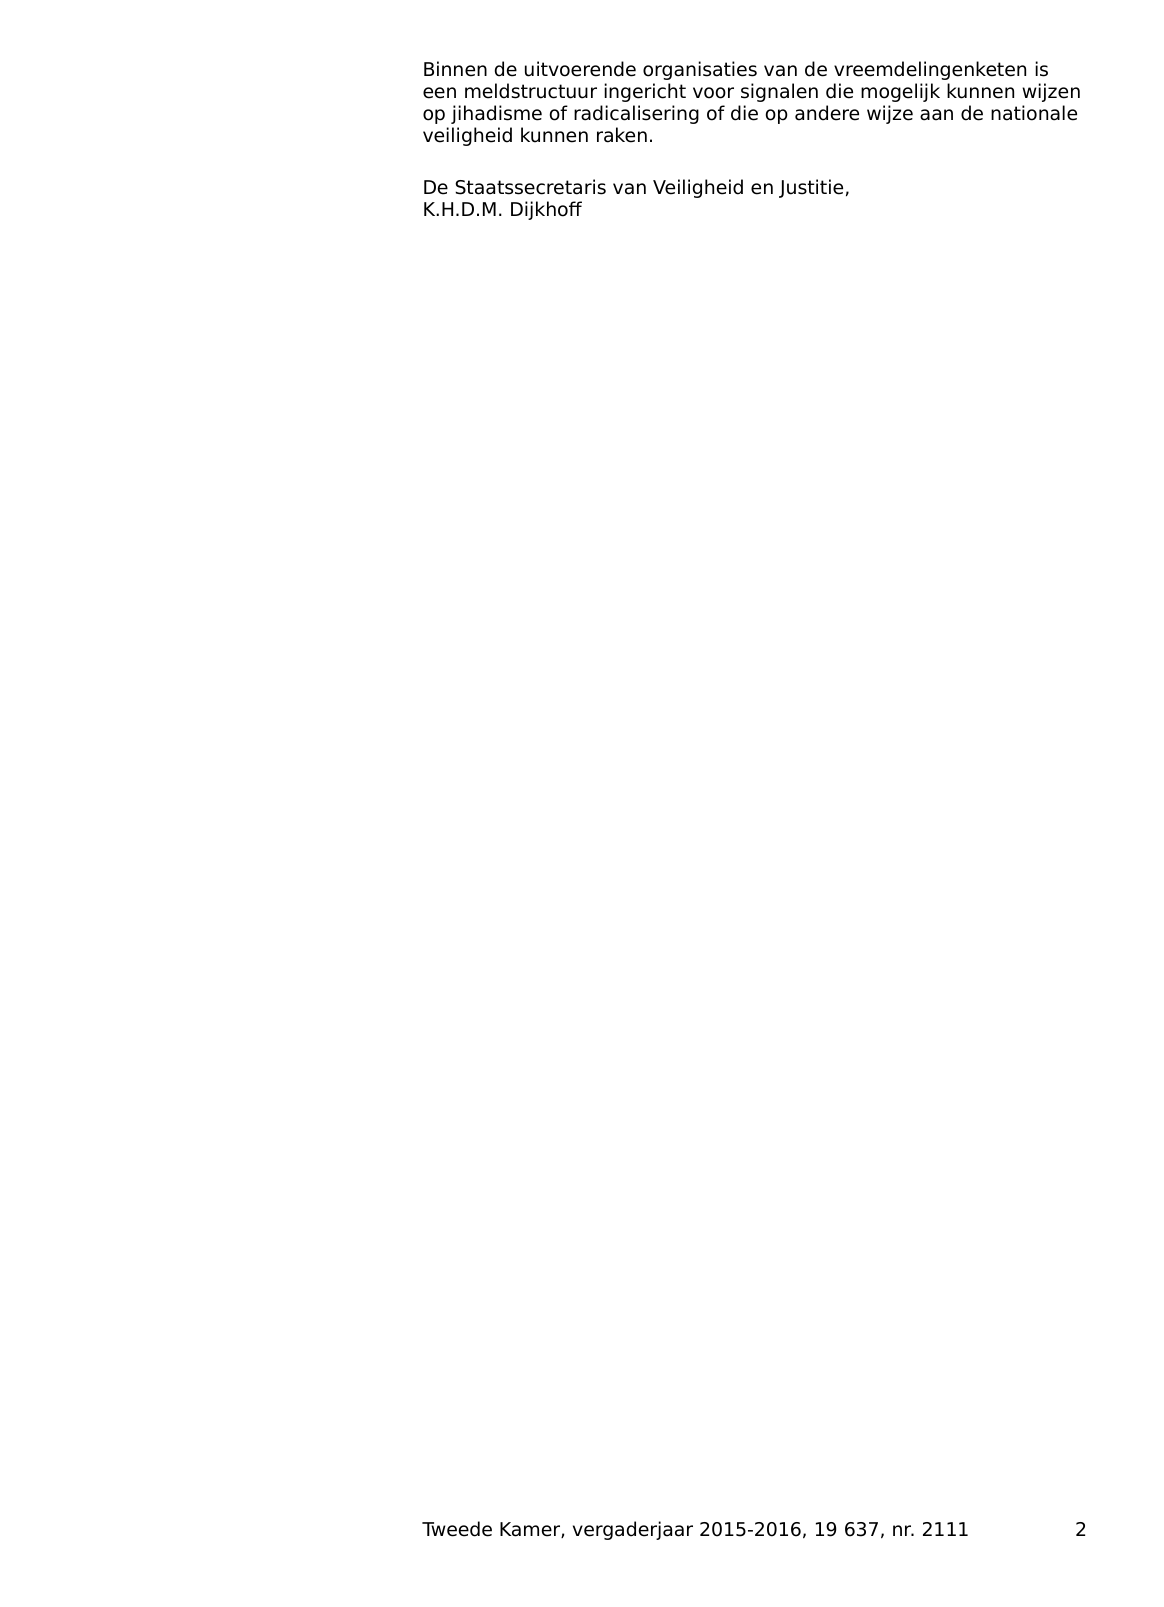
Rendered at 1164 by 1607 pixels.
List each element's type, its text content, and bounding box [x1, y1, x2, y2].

text De Staatssecretaris van Veiligheid en Justitie, K.H.D.M. Dijkhoff [422, 177, 1087, 221]
text Binnen de uitvoerende organisaties van de vreemdelingenketen is een meldstructuur ingericht voor signalen die mogelijk kunnen wijzen op jihadisme of radicalisering of die op andere wijze aan de nationale veiligheid kunnen raken. [422, 59, 1087, 147]
